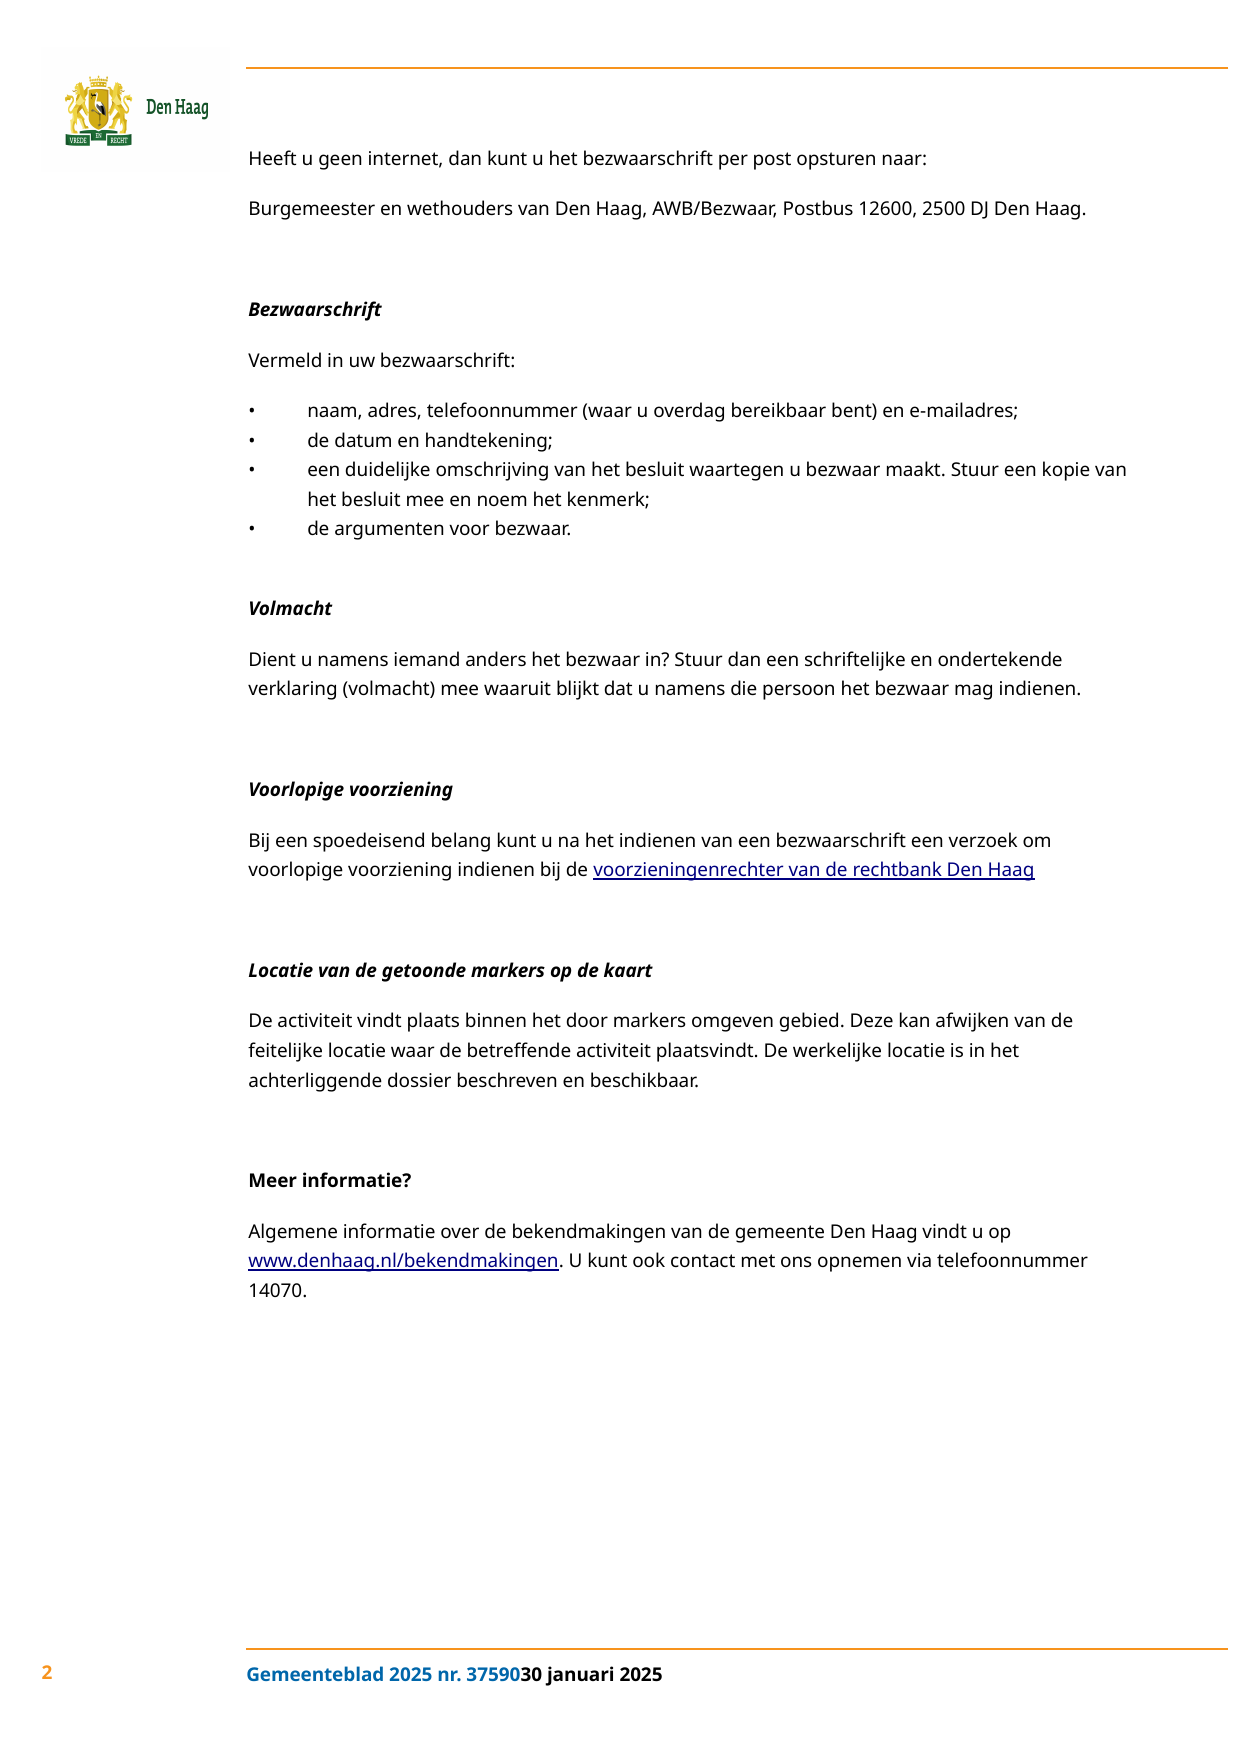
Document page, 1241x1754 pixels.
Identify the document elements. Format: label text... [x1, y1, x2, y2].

text Dient u namens iemand anders het bezwaar in? Stuur dan een schriftelijke en ondertekende verklaring (volmacht) mee waaruit blijkt dat u namens die persoon het bezwaar mag indienen. [248, 646, 1152, 701]
list de argumenten voor bezwaar. [248, 516, 1152, 541]
text Burgemeester en wethouders van Den Haag, AWB/Bezwaar, Postbus 12600, 2500 DJ Den Haag. [248, 196, 1152, 221]
list de datum en handtekening; [248, 427, 1152, 453]
text Voorlopige voorziening [248, 776, 1152, 802]
picture [41, 47, 231, 172]
text Bezwaarschrift [248, 296, 1152, 322]
text Heeft u geen internet, dan kunt u het bezwaarschrift per post opsturen naar: [248, 145, 1152, 171]
text De activiteit vindt plaats binnen het door markers omgeven gebied. Deze kan afwijken van de feitelijke locatie waar de betreffende activiteit plaatsvindt. De werkelijke locatie is in het achterliggende dossier beschreven en beschikbaar. [248, 1008, 1152, 1093]
list een duidelijke omschrijving van het besluit waartegen u bezwaar maakt. Stuur een kopie van het besluit mee en noem het kenmerk; [248, 456, 1152, 512]
text Volmacht [248, 596, 1152, 621]
text Meer informatie? [248, 1168, 1152, 1193]
text Locatie van de getoonde markers op de kaart [248, 957, 1152, 983]
text Algemene informatie over de bekendmakingen van de gemeente Den Haag vindt u op www.denhaag.nl/bekendmakingen. U kunt ook contact met ons opnemen via telefoonnummer 14070. [248, 1218, 1152, 1303]
text Vermeld in uw bezwaarschrift: [248, 347, 1152, 373]
text Bij een spoedeisend belang kunt u na het indienen van een bezwaarschrift een verzoek om voorlopige voorziening indienen bij de voorzieningenrechter van de rechtbank Den Haag [248, 827, 1152, 882]
list naam, adres, telefoonnummer (waar u overdag bereikbaar bent) en e-mailadres; [248, 397, 1152, 423]
